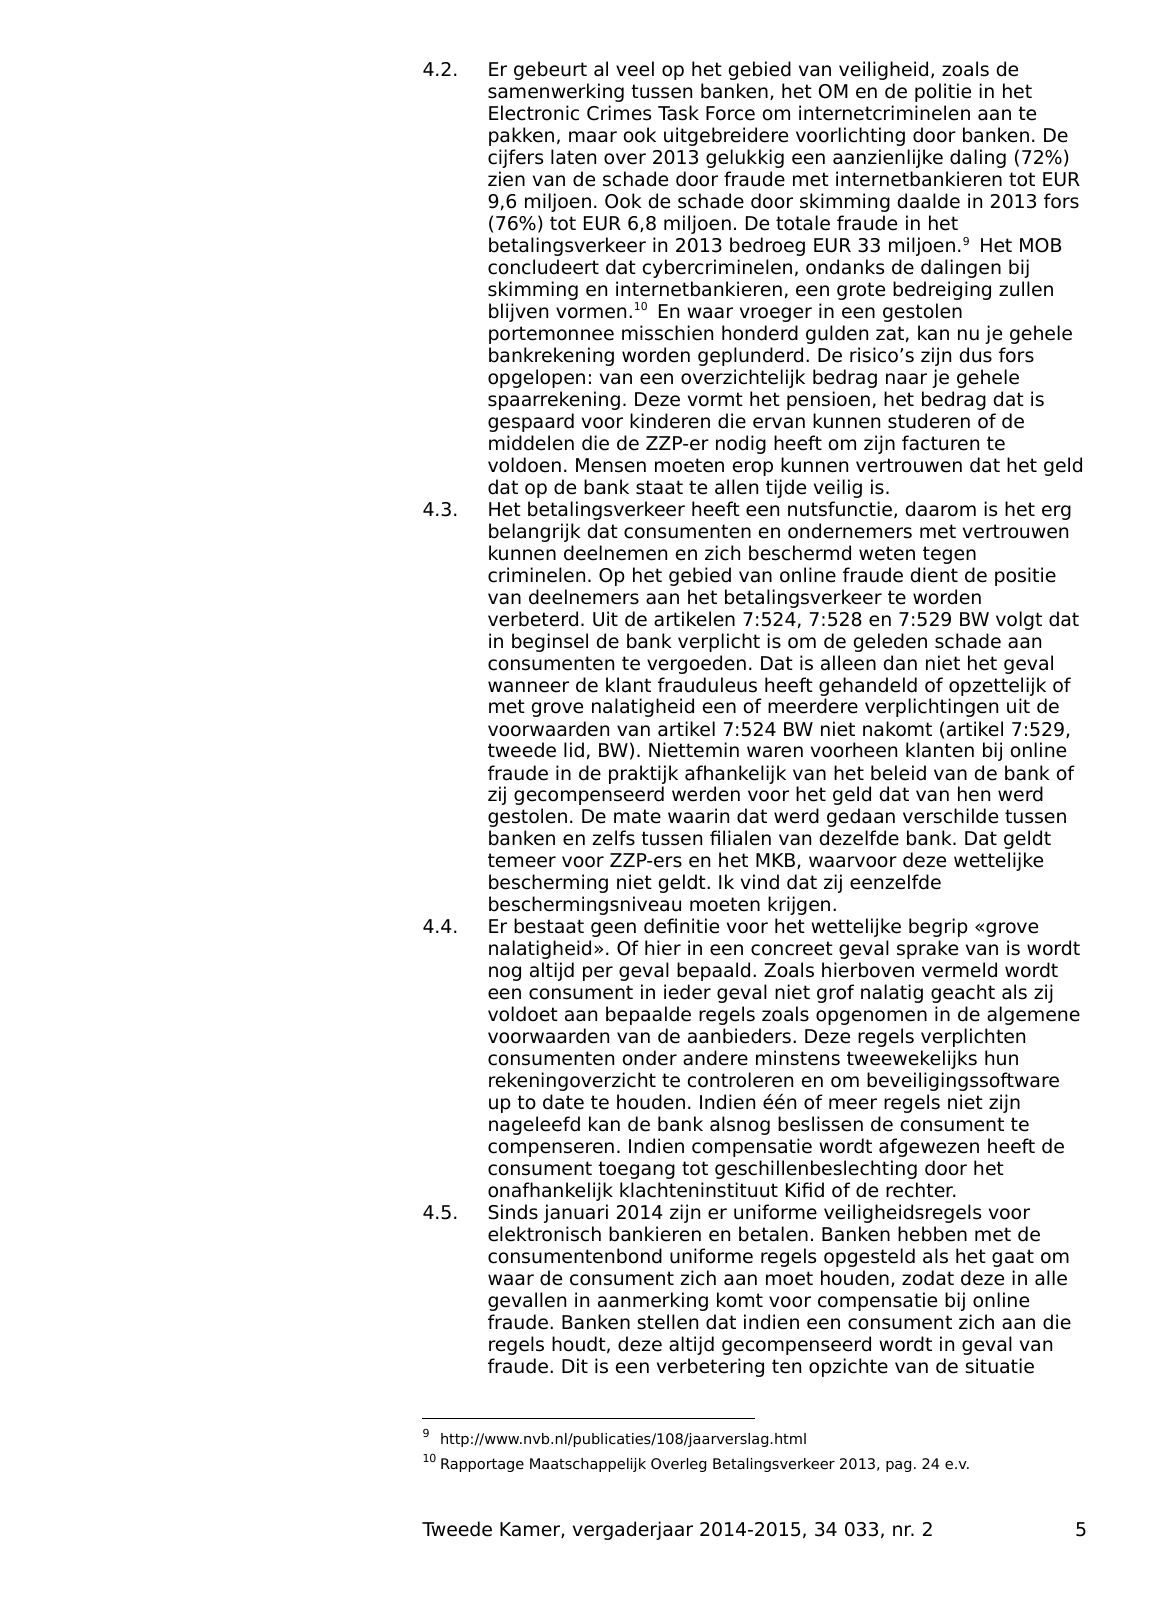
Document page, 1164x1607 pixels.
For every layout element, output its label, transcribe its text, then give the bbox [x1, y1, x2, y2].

text http://www.nvb.nl/publicaties/108/jaarverslag.html [422, 1427, 1087, 1449]
text 4.2. Er gebeurt al veel op het gebied van veiligheid, zoals de samenwerking tussen banken, het OM en de politie in het Electronic Crimes Task Force om internetcriminelen aan te pakken, maar ook uitgebreidere voorlichting door banken. De cijfers laten over 2013 gelukkig een aanzienlijke daling (72%) zien van de schade door fraude met internetbankieren tot EUR 9,6 miljoen. Ook de schade door skimming daalde in 2013 fors (76%) tot EUR 6,8 miljoen. De totale fraude in het betalingsverkeer in 2013 bedroeg EUR 33 miljoen. Het MOB concludeert dat cybercriminelen, ondanks de dalingen bij skimming en internetbankieren, een grote bedreiging zullen blijven vormen. En waar vroeger in een gestolen portemonnee misschien honderd gulden zat, kan nu je gehele bankrekening worden geplunderd. De risico’s zijn dus fors opgelopen: van een overzichtelijk bedrag naar je gehele spaarrekening. Deze vormt het pensioen, het bedrag dat is gespaard voor kinderen die ervan kunnen studeren of de middelen die de ZZP-er nodig heeft om zijn facturen te voldoen. Mensen moeten erop kunnen vertrouwen dat het geld dat op de bank staat te allen tijde veilig is. [422, 59, 1087, 499]
text 4.5. Sinds januari 2014 zijn er uniforme veiligheidsregels voor elektronisch bankieren en betalen. Banken hebben met de consumentenbond uniforme regels opgesteld als het gaat om waar de consument zich aan moet houden, zodat deze in alle gevallen in aanmerking komt voor compensatie bij online fraude. Banken stellen dat indien een consument zich aan die regels houdt, deze altijd gecompenseerd wordt in geval van fraude. Dit is een verbetering ten opzichte van de situatie [422, 1202, 1087, 1378]
text Rapportage Maatschappelijk Overleg Betalingsverkeer 2013, pag. 24 e.v. [422, 1452, 1087, 1474]
text 4.4. Er bestaat geen definitie voor het wettelijke begrip «grove nalatigheid». Of hier in een concreet geval sprake van is wordt nog altijd per geval bepaald. Zoals hierboven vermeld wordt een consument in ieder geval niet grof nalatig geacht als zij voldoet aan bepaalde regels zoals opgenomen in de algemene voorwaarden van de aanbieders. Deze regels verplichten consumenten onder andere minstens tweewekelijks hun rekeningoverzicht te controleren en om beveiligingssoftware up to date te houden. Indien één of meer regels niet zijn nageleefd kan de bank alsnog beslissen de consument te compenseren. Indien compensatie wordt afgewezen heeft de consument toegang tot geschillenbeslechting door het onafhankelijk klachteninstituut Kifid of de rechter. [422, 916, 1087, 1202]
text 4.3. Het betalingsverkeer heeft een nutsfunctie, daarom is het erg belangrijk dat consumenten en ondernemers met vertrouwen kunnen deelnemen en zich beschermd weten tegen criminelen. Op het gebied van online fraude dient de positie van deelnemers aan het betalingsverkeer te worden verbeterd. Uit de artikelen 7:524, 7:528 en 7:529 BW volgt dat in beginsel de bank verplicht is om de geleden schade aan consumenten te vergoeden. Dat is alleen dan niet het geval wanneer de klant frauduleus heeft gehandeld of opzettelijk of met grove nalatigheid een of meerdere verplichtingen uit de voorwaarden van artikel 7:524 BW niet nakomt (artikel 7:529, tweede lid, BW). Niettemin waren voorheen klanten bij online fraude in de praktijk afhankelijk van het beleid van de bank of zij gecompenseerd werden voor het geld dat van hen werd gestolen. De mate waarin dat werd gedaan verschilde tussen banken en zelfs tussen filialen van dezelfde bank. Dat geldt temeer voor ZZP-ers en het MKB, waarvoor deze wettelijke bescherming niet geldt. Ik vind dat zij eenzelfde beschermingsniveau moeten krijgen. [422, 499, 1087, 916]
